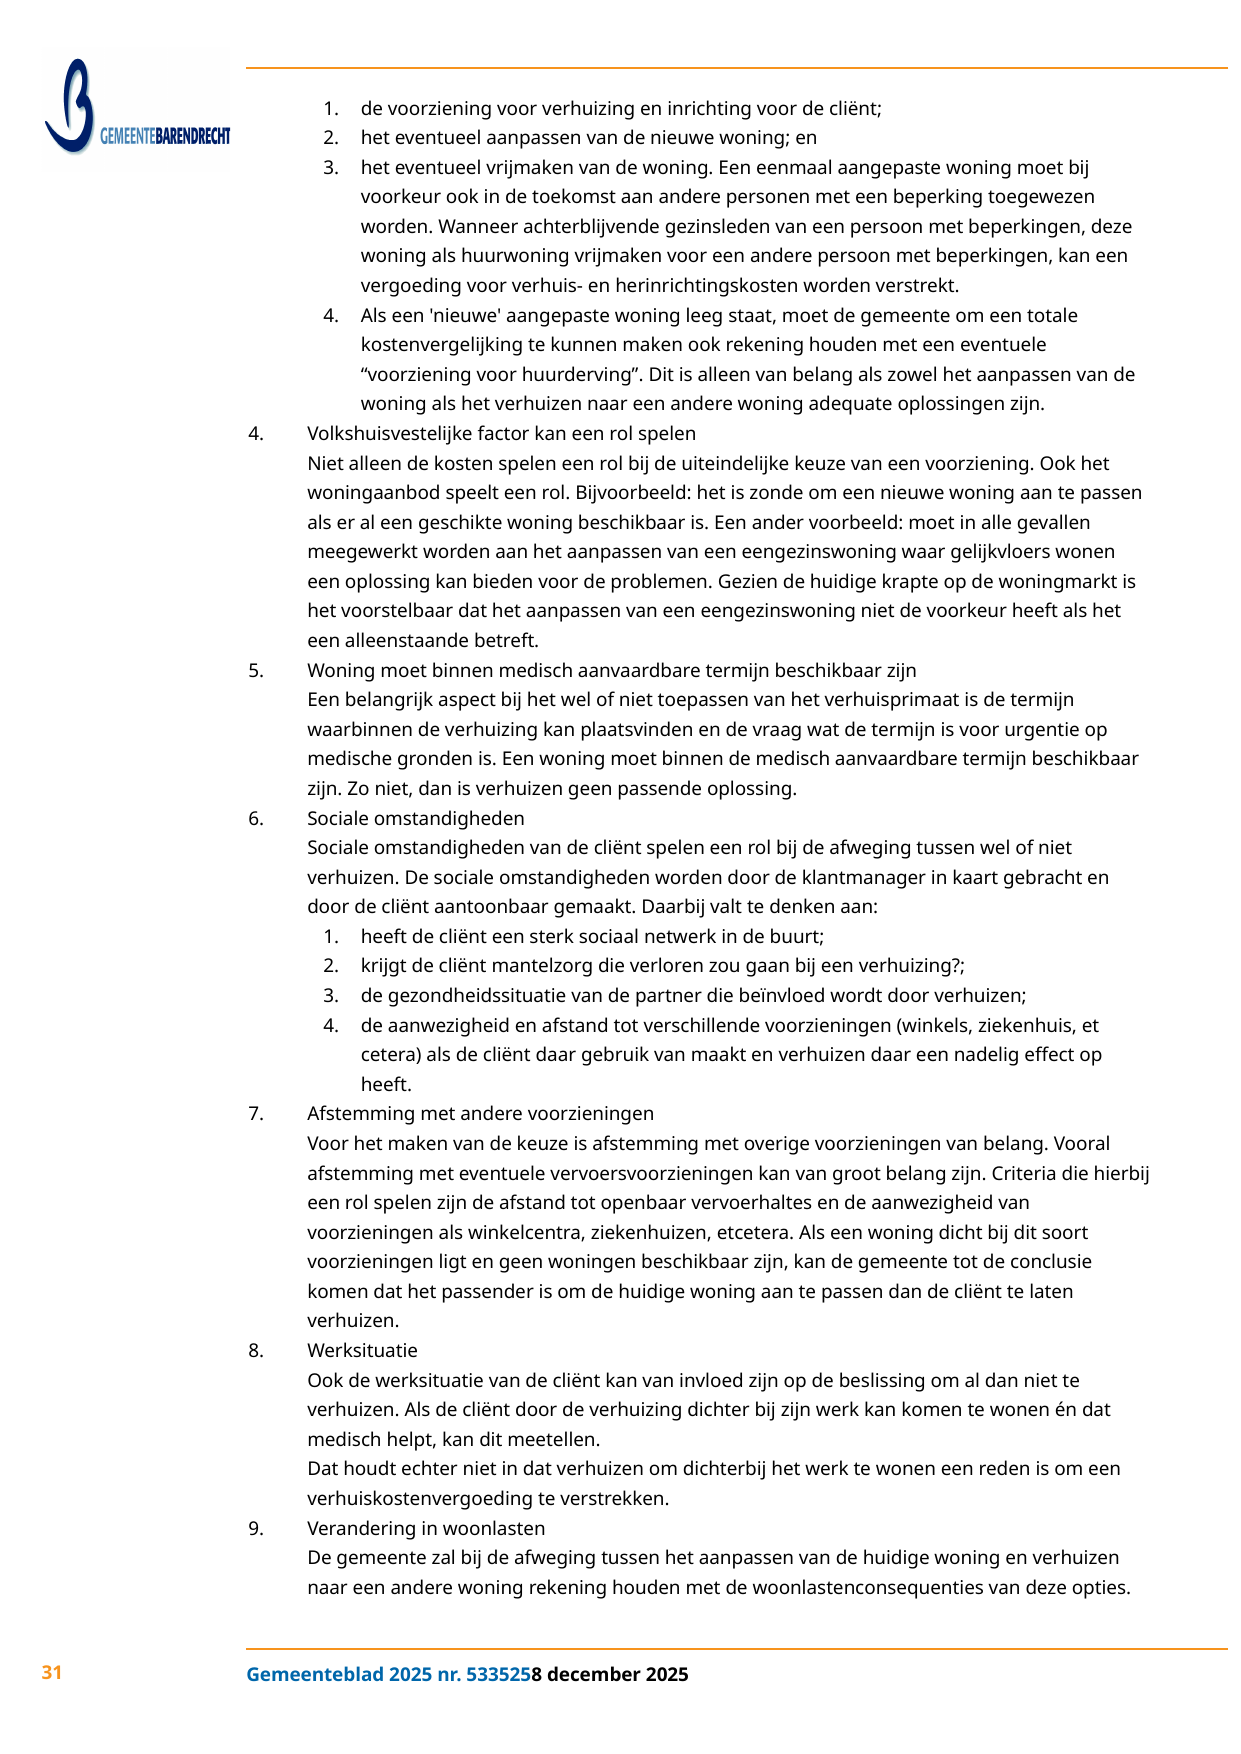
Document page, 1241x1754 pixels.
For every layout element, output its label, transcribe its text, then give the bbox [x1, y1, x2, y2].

list Volkshuisvestelijke factor kan een rol spelen [248, 420, 1152, 446]
list krijgt de cliënt mantelzorg die verloren zou gaan bij een verhuizing?; [323, 953, 1152, 978]
list Niet alleen de kosten spelen een rol bij de uiteindelijke keuze van een voorziening. Ook het woningaanbod speelt een rol. Bijvoorbeeld: het is zonde om een nieuwe woning aan te passen als er al een geschikte woning beschikbaar is. Een ander voorbeeld: moet in alle gevallen meegewerkt worden aan het aanpassen van een eengezinswoning waar gelijkvloers wonen een oplossing kan bieden voor de problemen. Gezien de huidige krapte op de woningmarkt is het voorstelbaar dat het aanpassen van een eengezinswoning niet de voorkeur heeft als het een alleenstaande betreft. [248, 450, 1152, 653]
list Dat houdt echter niet in dat verhuizen om dichterbij het werk te wonen een reden is om een verhuiskostenvergoeding te verstrekken. [248, 1456, 1152, 1511]
list het eventueel aanpassen van de nieuwe woning; en [323, 124, 1152, 150]
list Sociale omstandigheden van de cliënt spelen een rol bij de afweging tussen wel of niet verhuizen. De sociale omstandigheden worden door de klantmanager in kaart gebracht en door de cliënt aantoonbaar gemaakt. Daarbij valt te denken aan: [248, 834, 1152, 919]
list Voor het maken van de keuze is afstemming met overige voorzieningen van belang. Vooral afstemming met eventuele vervoersvoorzieningen kan van groot belang zijn. Criteria die hierbij een rol spelen zijn de afstand tot openbaar vervoerhaltes en de aanwezigheid van voorzieningen als winkelcentra, ziekenhuizen, etcetera. Als een woning dicht bij dit soort voorzieningen ligt en geen woningen beschikbaar zijn, kan de gemeente tot de conclusie komen dat het passender is om de huidige woning aan te passen dan de cliënt te laten verhuizen. [248, 1130, 1152, 1333]
list heeft de cliënt een sterk sociaal netwerk in de buurt; [323, 923, 1152, 949]
list Werksituatie [248, 1337, 1152, 1363]
list De gemeente zal bij de afweging tussen het aanpassen van de huidige woning en verhuizen naar een andere woning rekening houden met de woonlastenconsequenties van deze opties. [248, 1544, 1152, 1600]
list Verandering in woonlasten [248, 1515, 1152, 1541]
list de aanwezigheid en afstand tot verschillende voorzieningen (winkels, ziekenhuis, et cetera) als de cliënt daar gebruik van maakt en verhuizen daar een nadelig effect op heeft. [323, 1012, 1152, 1097]
picture [41, 47, 231, 172]
list Een belangrijk aspect bij het wel of niet toepassen van het verhuisprimaat is de termijn waarbinnen de verhuizing kan plaatsvinden en de vraag wat de termijn is voor urgentie op medische gronden is. Een woning moet binnen de medisch aanvaardbare termijn beschikbaar zijn. Zo niet, dan is verhuizen geen passende oplossing. [248, 686, 1152, 801]
list de voorziening voor verhuizing en inrichting voor de cliënt; [323, 95, 1152, 121]
list de gezondheidssituatie van de partner die beïnvloed wordt door verhuizen; [323, 982, 1152, 1008]
list het eventueel vrijmaken van de woning. Een eenmaal aangepaste woning moet bij voorkeur ook in de toekomst aan andere personen met een beperking toegewezen worden. Wanneer achterblijvende gezinsleden van een persoon met beperkingen, deze woning als huurwoning vrijmaken voor een andere persoon met beperkingen, kan een vergoeding voor verhuis- en herinrichtingskosten worden verstrekt. [323, 154, 1152, 298]
list Woning moet binnen medisch aanvaardbare termijn beschikbaar zijn [248, 657, 1152, 683]
list Sociale omstandigheden [248, 805, 1152, 831]
list Als een 'nieuwe' aangepaste woning leeg staat, moet de gemeente om een totale kostenvergelijking te kunnen maken ook rekening houden met een eventuele “voorziening voor huurderving”. Dit is alleen van belang als zowel het aanpassen van de woning als het verhuizen naar een andere woning adequate oplossingen zijn. [323, 302, 1152, 416]
list Afstemming met andere voorzieningen [248, 1101, 1152, 1126]
list Ook de werksituatie van de cliënt kan van invloed zijn op de beslissing om al dan niet te verhuizen. Als de cliënt door de verhuizing dichter bij zijn werk kan komen te wonen én dat medisch helpt, kan dit meetellen. [248, 1367, 1152, 1452]
